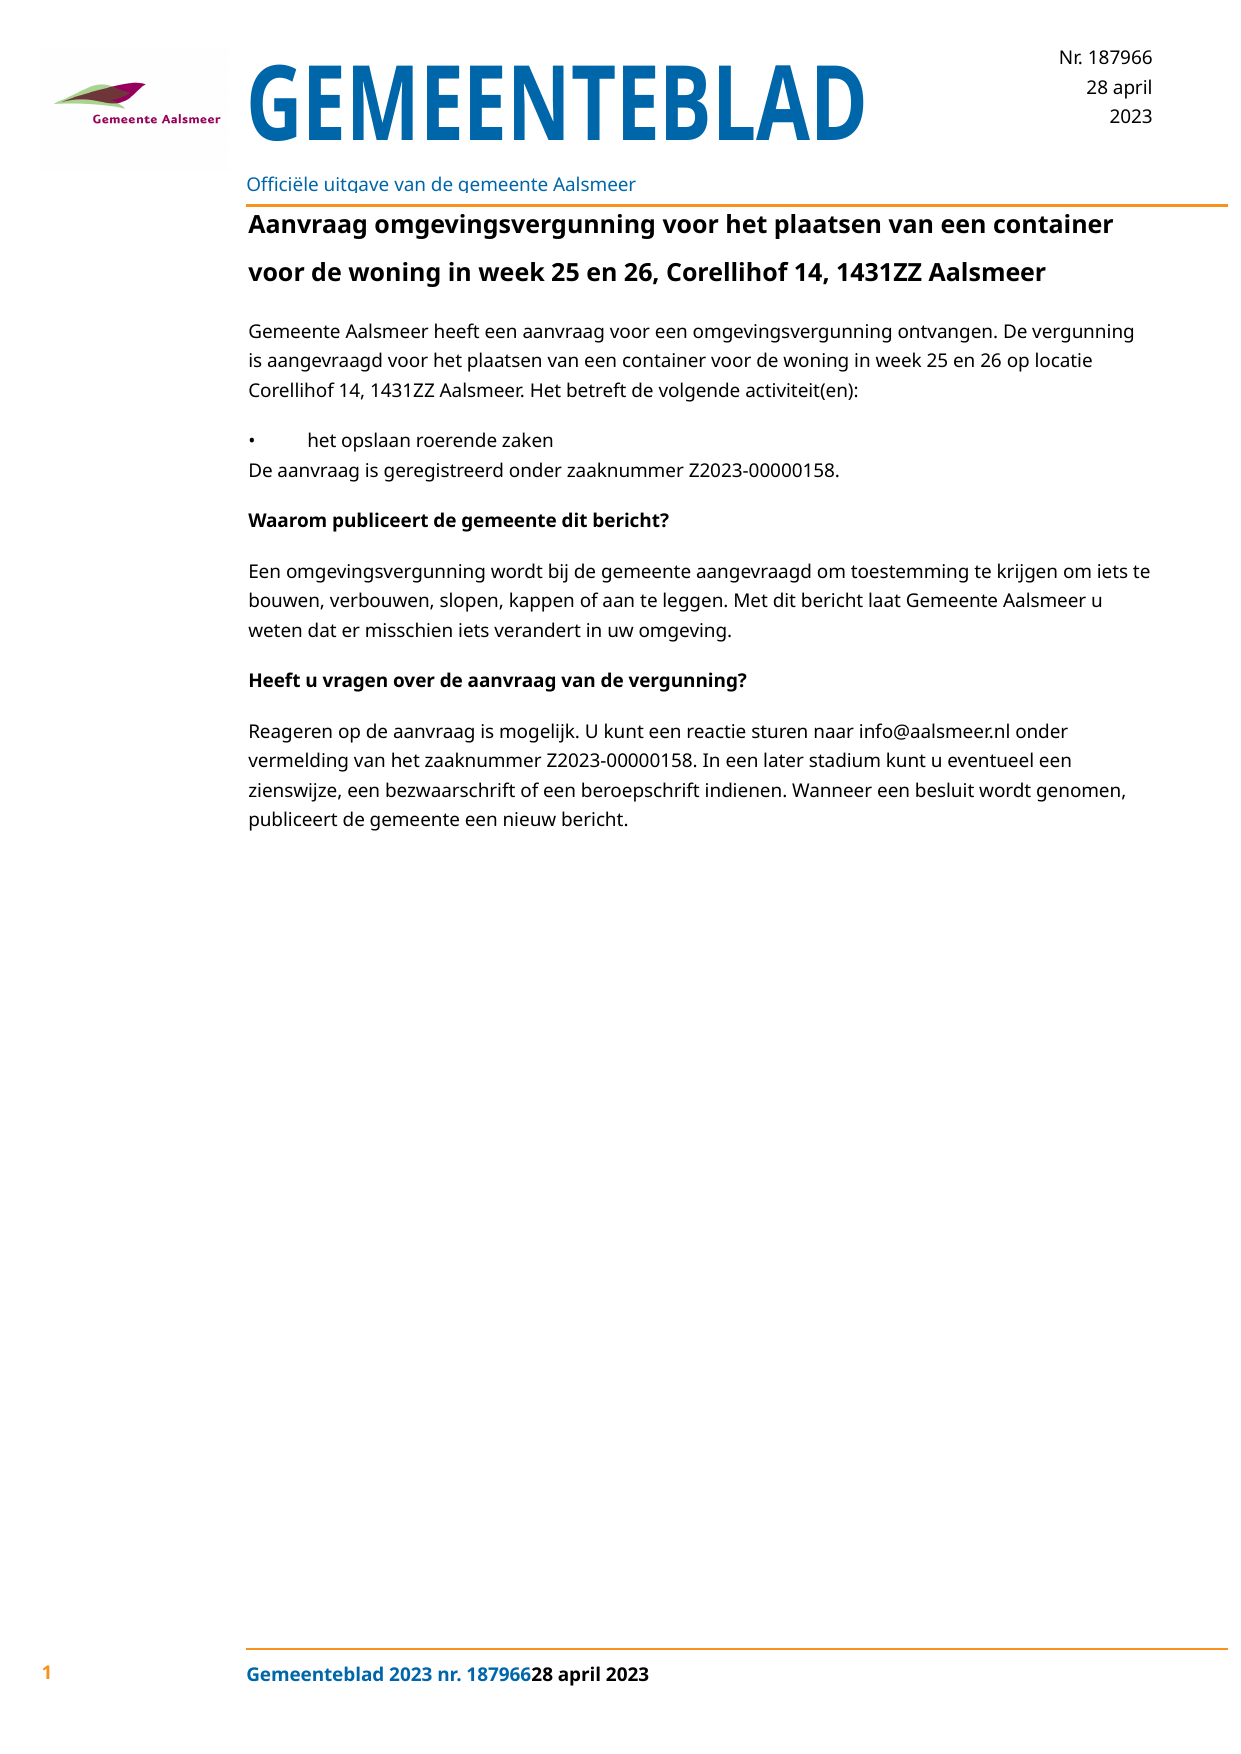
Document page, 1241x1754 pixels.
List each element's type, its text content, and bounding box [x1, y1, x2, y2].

text Waarom publiceert de gemeente dit bericht? [248, 507, 1152, 533]
text Een omgevingsvergunning wordt bij de gemeente aangevraagd om toestemming te krijgen om iets te bouwen, verbouwen, slopen, kappen of aan te leggen. Met dit bericht laat Gemeente Aalsmeer u weten dat er misschien iets verandert in uw omgeving. [248, 558, 1152, 643]
text De aanvraag is geregistreerd onder zaaknummer Z2023-00000158. [248, 457, 1152, 483]
text Reageren op de aanvraag is mogelijk. U kunt een reactie sturen naar info@aalsmeer.nl onder vermelding van het zaaknummer Z2023-00000158. In een later stadium kunt u eventueel een zienswijze, een bezwaarschrift of een beroepschrift indienen. Wanneer een besluit wordt genomen, publiceert de gemeente een nieuw bericht. [248, 718, 1152, 832]
picture [41, 47, 231, 172]
text Aanvraag omgevingsvergunning voor het plaatsen van een container voor de woning in week 25 en 26, Corellihof 14, 1431ZZ Aalsmeer [248, 207, 1152, 288]
text Heeft u vragen over de aanvraag van de vergunning? [248, 667, 1152, 693]
list het opslaan roerende zaken [248, 427, 1152, 453]
text Gemeente Aalsmeer heeft een aanvraag voor een omgevingsvergunning ontvangen. De vergunning is aangevraagd voor het plaatsen van een container voor de woning in week 25 en 26 op locatie Corellihof 14, 1431ZZ Aalsmeer. Het betreft de volgende activiteit(en): [248, 318, 1152, 403]
